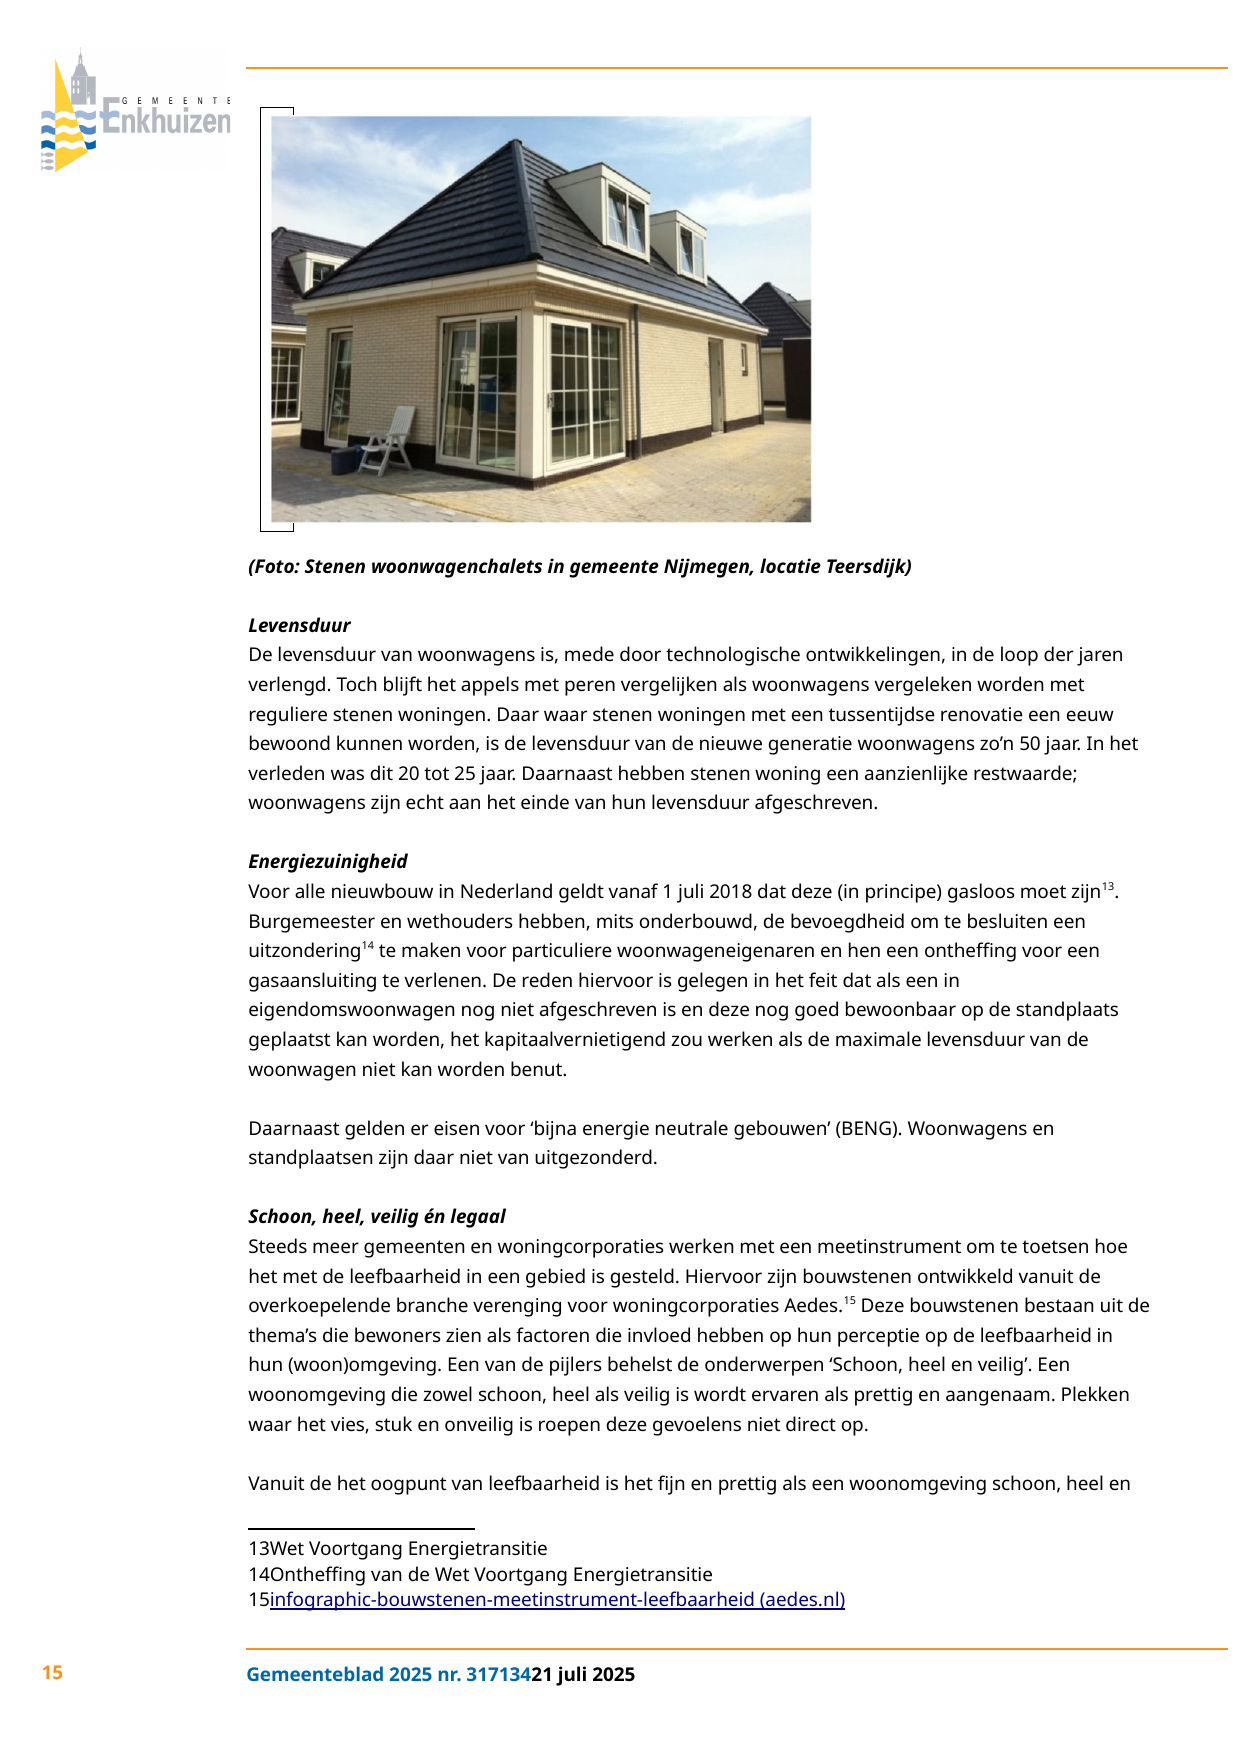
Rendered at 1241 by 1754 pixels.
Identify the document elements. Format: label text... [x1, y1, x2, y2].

text Voor alle nieuwbouw in Nederland geldt vanaf 1 juli 2018 dat deze (in principe) gasloos moet zijn. Burgemeester en wethouders hebben, mits onderbouwd, de bevoegdheid om te besluiten een uitzondering te maken voor particuliere woonwageneigenaren en hen een ontheffing voor een gasaansluiting te verlenen. De reden hiervoor is gelegen in het feit dat als een in eigendomswoonwagen nog niet afgeschreven is en deze nog goed bewoonbaar op de standplaats geplaatst kan worden, het kapitaalvernietigend zou werken als de maximale levensduur van de woonwagen niet kan worden benut. [248, 878, 1152, 1081]
text Schoon, heel, veilig én legaal [248, 1204, 1152, 1229]
text Steeds meer gemeenten en woningcorporaties werken met een meetinstrument om te toetsen hoe het met de leefbaarheid in een gebied is gesteld. Hiervoor zijn bouwstenen ontwikkeld vanuit de overkoepelende branche verenging voor woningcorporaties Aedes. Deze bouwstenen bestaan uit de thema’s die bewoners zien als factoren die invloed hebben op hun perceptie op de leefbaarheid in hun (woon)omgeving. Een van de pijlers behelst de onderwerpen ‘Schoon, heel en veilig’. Een woonomgeving die zowel schoon, heel als veilig is wordt ervaren als prettig en aangenaam. Plekken waar het vies, stuk en onveilig is roepen deze gevoelens niet direct op. [248, 1233, 1152, 1436]
text Energiezuinigheid [248, 849, 1152, 874]
text Ontheffing van de Wet Voortgang Energietransitie [248, 1561, 1152, 1586]
text infographic-bouwstenen-meetinstrument-leefbaarheid (aedes.nl) [248, 1586, 1152, 1612]
text Levensduur [248, 612, 1152, 638]
text Daarnaast gelden er eisen voor ‘bijna energie neutrale gebouwen’ (BENG). Woonwagens en standplaatsen zijn daar niet van uitgezonderd. [248, 1115, 1152, 1170]
text Vanuit de het oogpunt van leefbaarheid is het fijn en prettig als een woonomgeving schoon, heel en [248, 1470, 1152, 1496]
text (Foto: Stenen woonwagenchalets in gemeente Nijmegen, locatie Teersdijk) [248, 553, 1152, 578]
picture [41, 47, 231, 172]
picture [268, 115, 1173, 523]
text De levensduur van woonwagens is, mede door technologische ontwikkelingen, in de loop der jaren verlengd. Toch blijft het appels met peren vergelijken als woonwagens vergeleken worden met reguliere stenen woningen. Daar waar stenen woningen met een tussentijdse renovatie een eeuw bewoond kunnen worden, is de levensduur van de nieuwe generatie woonwagens zo’n 50 jaar. In het verleden was dit 20 tot 25 jaar. Daarnaast hebben stenen woning een aanzienlijke restwaarde; woonwagens zijn echt aan het einde van hun levensduur afgeschreven. [248, 642, 1152, 815]
text Wet Voortgang Energietransitie [248, 1535, 1152, 1561]
